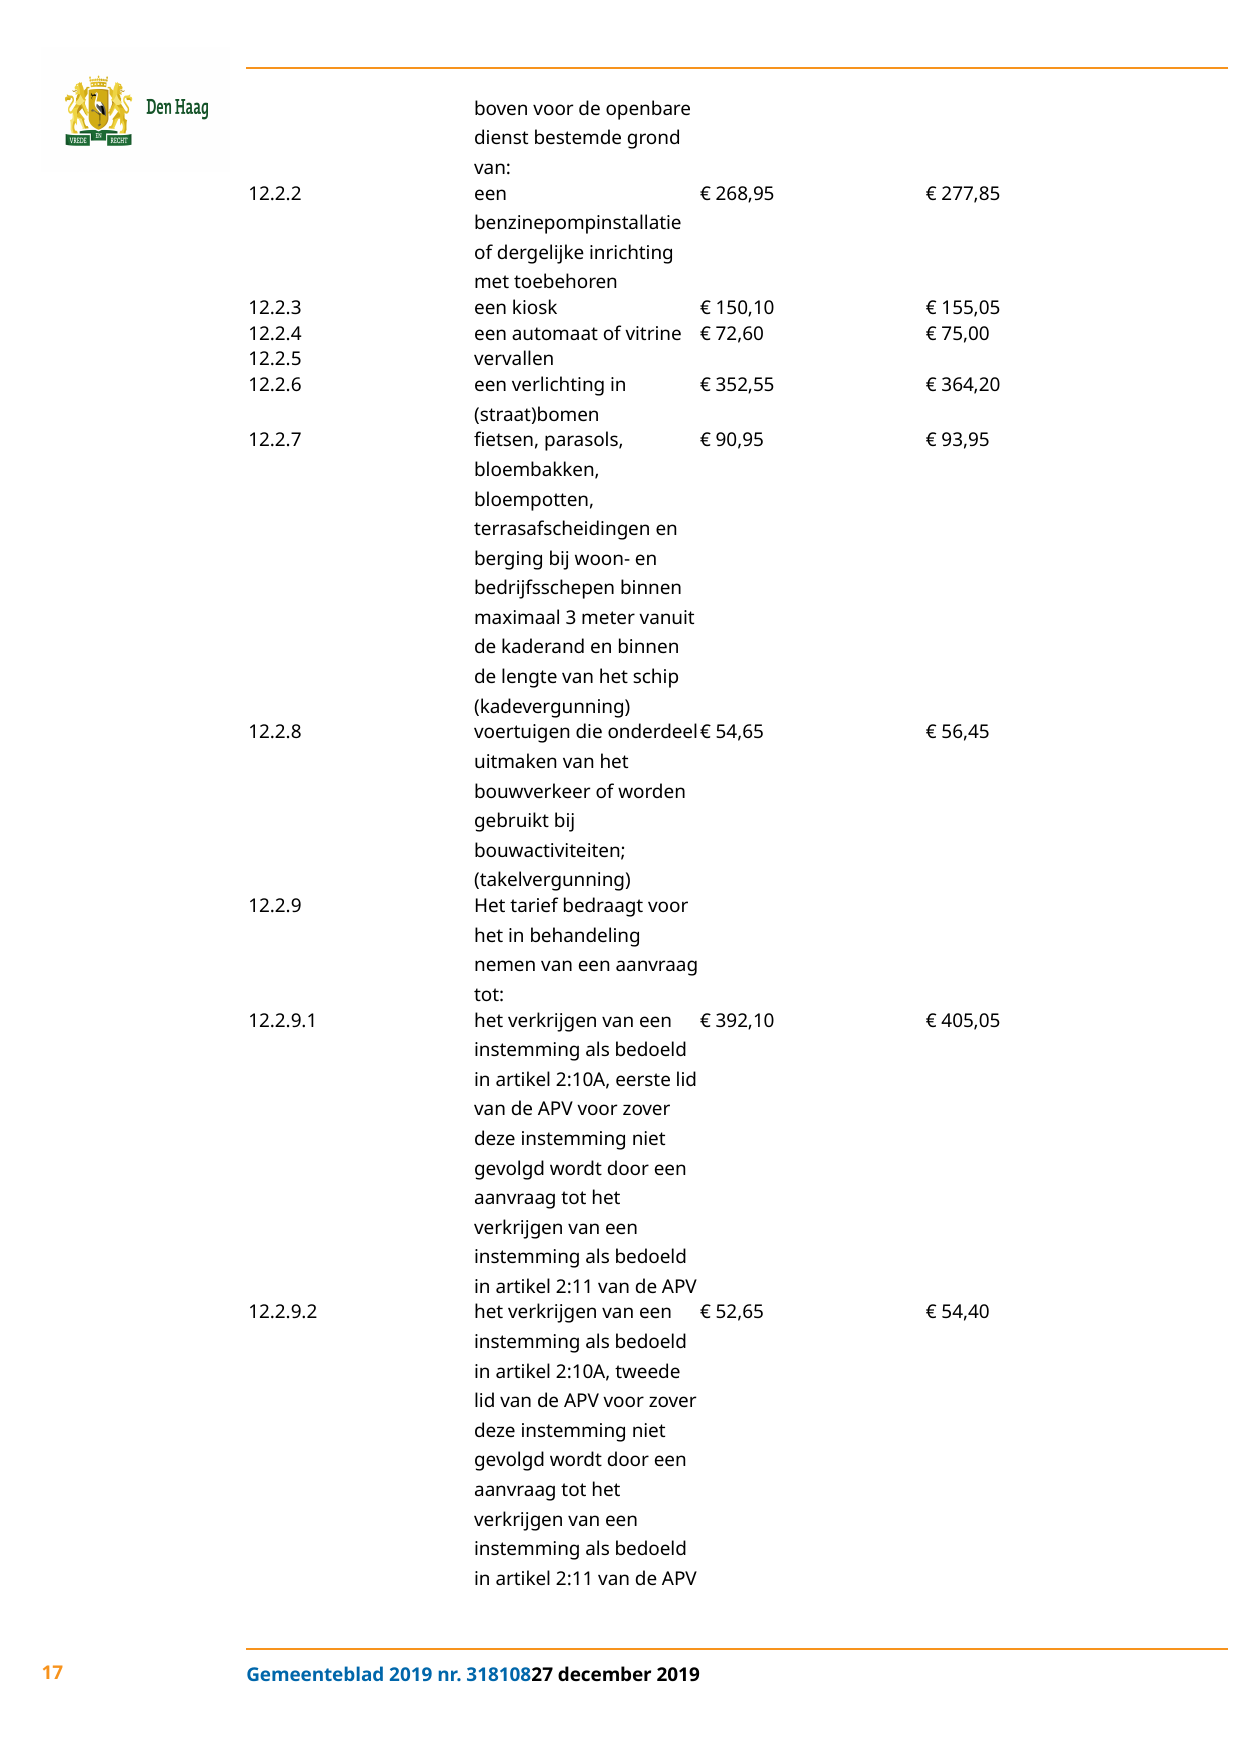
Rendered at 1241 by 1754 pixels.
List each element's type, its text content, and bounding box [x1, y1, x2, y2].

table_cell € 52,65 [700, 1299, 926, 1591]
table_cell 12.2.2 [248, 180, 474, 294]
table_cell 12.2.9.2 [248, 1299, 474, 1591]
table_cell € 54,40 [926, 1299, 1152, 1591]
table_cell een benzinepompinstallatie of dergelijke inrichting met toebehoren [474, 180, 700, 294]
table_cell [926, 95, 1152, 180]
table_cell boven voor de openbare dienst bestemde grond van: [474, 95, 700, 180]
table_cell het verkrijgen van een instemming als bedoeld in artikel 2:10A, eerste lid van de APV voor zover deze instemming niet gevolgd wordt door een aanvraag tot het verkrijgen van een instemming als bedoeld in artikel 2:11 van de APV [474, 1007, 700, 1299]
table_cell € 364,20 [926, 371, 1152, 427]
table_cell 12.2.9.1 [248, 1007, 474, 1299]
table_cell € 277,85 [926, 180, 1152, 294]
table_cell [700, 95, 926, 180]
table_cell 12.2.4 [248, 320, 474, 346]
table_cell 12.2.9 [248, 892, 474, 1007]
table_cell [248, 95, 474, 180]
table_cell € 405,05 [926, 1007, 1152, 1299]
table_cell € 352,55 [700, 371, 926, 427]
table_cell vervallen [474, 346, 700, 371]
table_cell 12.2.8 [248, 719, 474, 892]
table_cell Het tarief bedraagt voor het in behandeling nemen van een aanvraag tot: [474, 892, 700, 1007]
table_cell € 56,45 [926, 719, 1152, 892]
table_cell € 392,10 [700, 1007, 926, 1299]
table_cell € 72,60 [700, 320, 926, 346]
table_cell 12.2.7 [248, 427, 474, 719]
table_cell een kiosk [474, 294, 700, 320]
table_cell het verkrijgen van een instemming als bedoeld in artikel 2:10A, tweede lid van de APV voor zover deze instemming niet gevolgd wordt door een aanvraag tot het verkrijgen van een instemming als bedoeld in artikel 2:11 van de APV [474, 1299, 700, 1591]
table_cell € 54,65 [700, 719, 926, 892]
table_cell € 90,95 [700, 427, 926, 719]
table_cell € 93,95 [926, 427, 1152, 719]
table_cell 12.2.5 [248, 346, 474, 371]
table_cell een automaat of vitrine [474, 320, 700, 346]
table_cell € 268,95 [700, 180, 926, 294]
table_cell 12.2.3 [248, 294, 474, 320]
table_cell [700, 346, 926, 371]
table_cell € 150,10 [700, 294, 926, 320]
table_cell € 75,00 [926, 320, 1152, 346]
table_cell € 155,05 [926, 294, 1152, 320]
table_cell een verlichting in (straat)bomen [474, 371, 700, 427]
table_cell 12.2.6 [248, 371, 474, 427]
table_cell [700, 892, 926, 1007]
table_cell voertuigen die onderdeel uitmaken van het bouwverkeer of worden gebruikt bij bouwactiviteiten; (takelvergunning) [474, 719, 700, 892]
table_cell [926, 892, 1152, 1007]
table_cell [926, 346, 1152, 371]
table_cell fietsen, parasols, bloembakken, bloempotten, terrasafscheidingen en berging bij woon- en bedrijfsschepen binnen maximaal 3 meter vanuit de kaderand en binnen de lengte van het schip (kadevergunning) [474, 427, 700, 719]
picture [41, 47, 231, 172]
